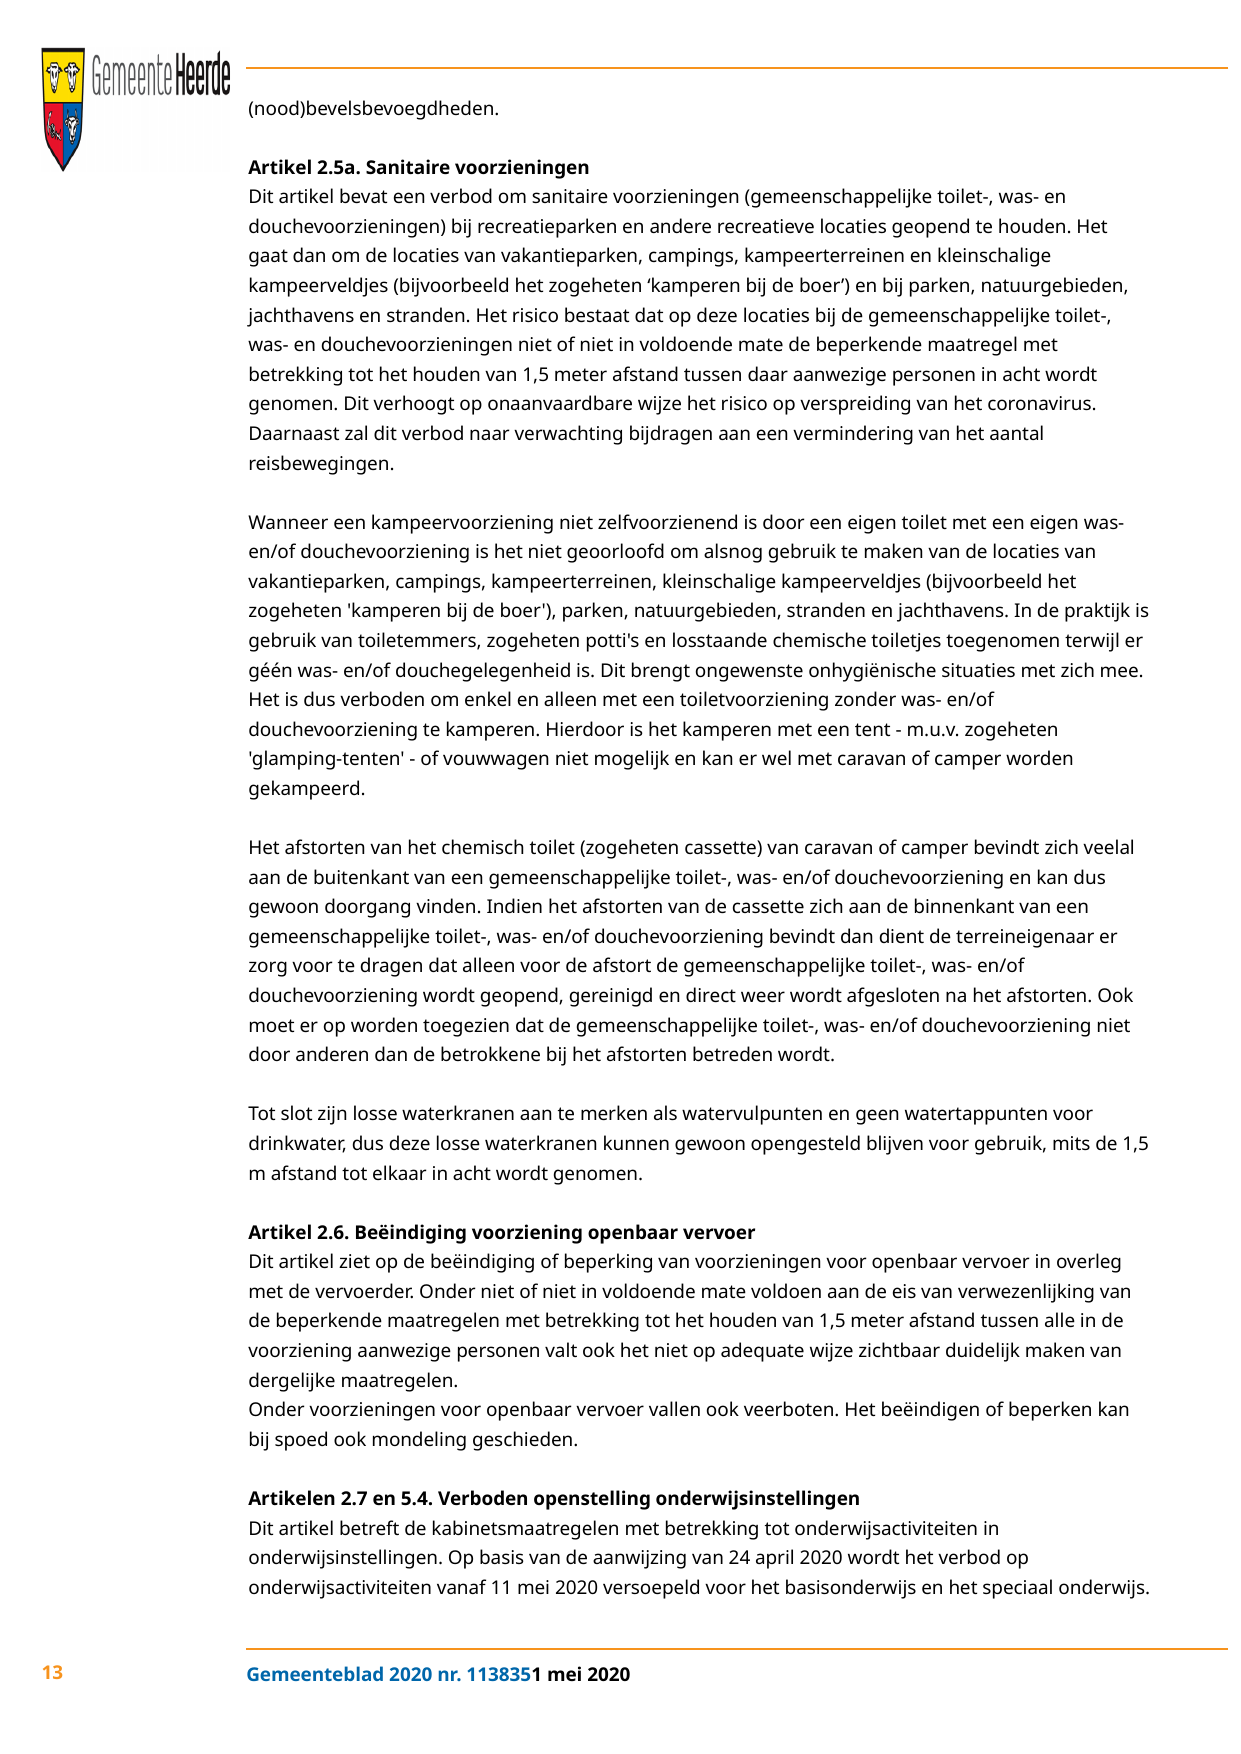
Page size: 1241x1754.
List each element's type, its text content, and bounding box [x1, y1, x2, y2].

text Artikel 2.6. Beëindiging voorziening openbaar vervoer [248, 1219, 1152, 1245]
text Tot slot zijn losse waterkranen aan te merken als watervulpunten en geen watertappunten voor drinkwater, dus deze losse waterkranen kunnen gewoon opengesteld blijven voor gebruik, mits de 1,5 m afstand tot elkaar in acht wordt genomen. [248, 1101, 1152, 1186]
text (nood)bevelsbevoegdheden. [248, 95, 1152, 121]
text Het afstorten van het chemisch toilet (zogeheten cassette) van caravan of camper bevindt zich veelal aan de buitenkant van een gemeenschappelijke toilet-, was- en/of douchevoorziening en kan dus gewoon doorgang vinden. Indien het afstorten van de cassette zich aan de binnenkant van een gemeenschappelijke toilet-, was- en/of douchevoorziening bevindt dan dient de terreineigenaar er zorg voor te dragen dat alleen voor de afstort de gemeenschappelijke toilet-, was- en/of douchevoorziening wordt geopend, gereinigd en direct weer wordt afgesloten na het afstorten. Ook moet er op worden toegezien dat de gemeenschappelijke toilet-, was- en/of douchevoorziening niet door anderen dan de betrokkene bij het afstorten betreden wordt. [248, 834, 1152, 1067]
text Artikel 2.5a. Sanitaire voorzieningen [248, 154, 1152, 180]
text Dit artikel bevat een verbod om sanitaire voorzieningen (gemeenschappelijke toilet-, was- en douchevoorzieningen) bij recreatieparken en andere recreatieve locaties geopend te houden. Het gaat dan om de locaties van vakantieparken, campings, kampeerterreinen en kleinschalige kampeerveldjes (bijvoorbeeld het zogeheten ‘kamperen bij de boer’) en bij parken, natuurgebieden, jachthavens en stranden. Het risico bestaat dat op deze locaties bij de gemeenschappelijke toilet-, was- en douchevoorzieningen niet of niet in voldoende mate de beperkende maatregel met betrekking tot het houden van 1,5 meter afstand tussen daar aanwezige personen in acht wordt genomen. Dit verhoogt op onaanvaardbare wijze het risico op verspreiding van het coronavirus. Daarnaast zal dit verbod naar verwachting bijdragen aan een vermindering van het aantal reisbewegingen. [248, 183, 1152, 476]
text Dit artikel ziet op de beëindiging of beperking van voorzieningen voor openbaar vervoer in overleg met de vervoerder. Onder niet of niet in voldoende mate voldoen aan de eis van verwezenlijking van de beperkende maatregelen met betrekking tot het houden van 1,5 meter afstand tussen alle in de voorziening aanwezige personen valt ook het niet op adequate wijze zichtbaar duidelijk maken van dergelijke maatregelen. [248, 1248, 1152, 1393]
text Dit artikel betreft de kabinetsmaatregelen met betrekking tot onderwijsactiviteiten in onderwijsinstellingen. Op basis van de aanwijzing van 24 april 2020 wordt het verbod op onderwijsactiviteiten vanaf 11 mei 2020 versoepeld voor het basisonderwijs en het speciaal onderwijs. [248, 1515, 1152, 1600]
text Artikelen 2.7 en 5.4. Verboden openstelling onderwijsinstellingen [248, 1485, 1152, 1511]
text Onder voorzieningen voor openbaar vervoer vallen ook veerboten. Het beëindigen of beperken kan bij spoed ook mondeling geschieden. [248, 1396, 1152, 1452]
text Wanneer een kampeervoorziening niet zelfvoorzienend is door een eigen toilet met een eigen was- en/of douchevoorziening is het niet geoorloofd om alsnog gebruik te maken van de locaties van vakantieparken, campings, kampeerterreinen, kleinschalige kampeerveldjes (bijvoorbeeld het zogeheten 'kamperen bij de boer'), parken, natuurgebieden, stranden en jachthavens. In de praktijk is gebruik van toiletemmers, zogeheten potti's en losstaande chemische toiletjes toegenomen terwijl er géén was- en/of douchegelegenheid is. Dit brengt ongewenste onhygiënische situaties met zich mee. Het is dus verboden om enkel en alleen met een toiletvoorziening zonder was- en/of douchevoorziening te kamperen. Hierdoor is het kamperen met een tent - m.u.v. zogeheten 'glamping-tenten' - of vouwwagen niet mogelijk en kan er wel met caravan of camper worden gekampeerd. [248, 509, 1152, 801]
picture [41, 47, 231, 172]
